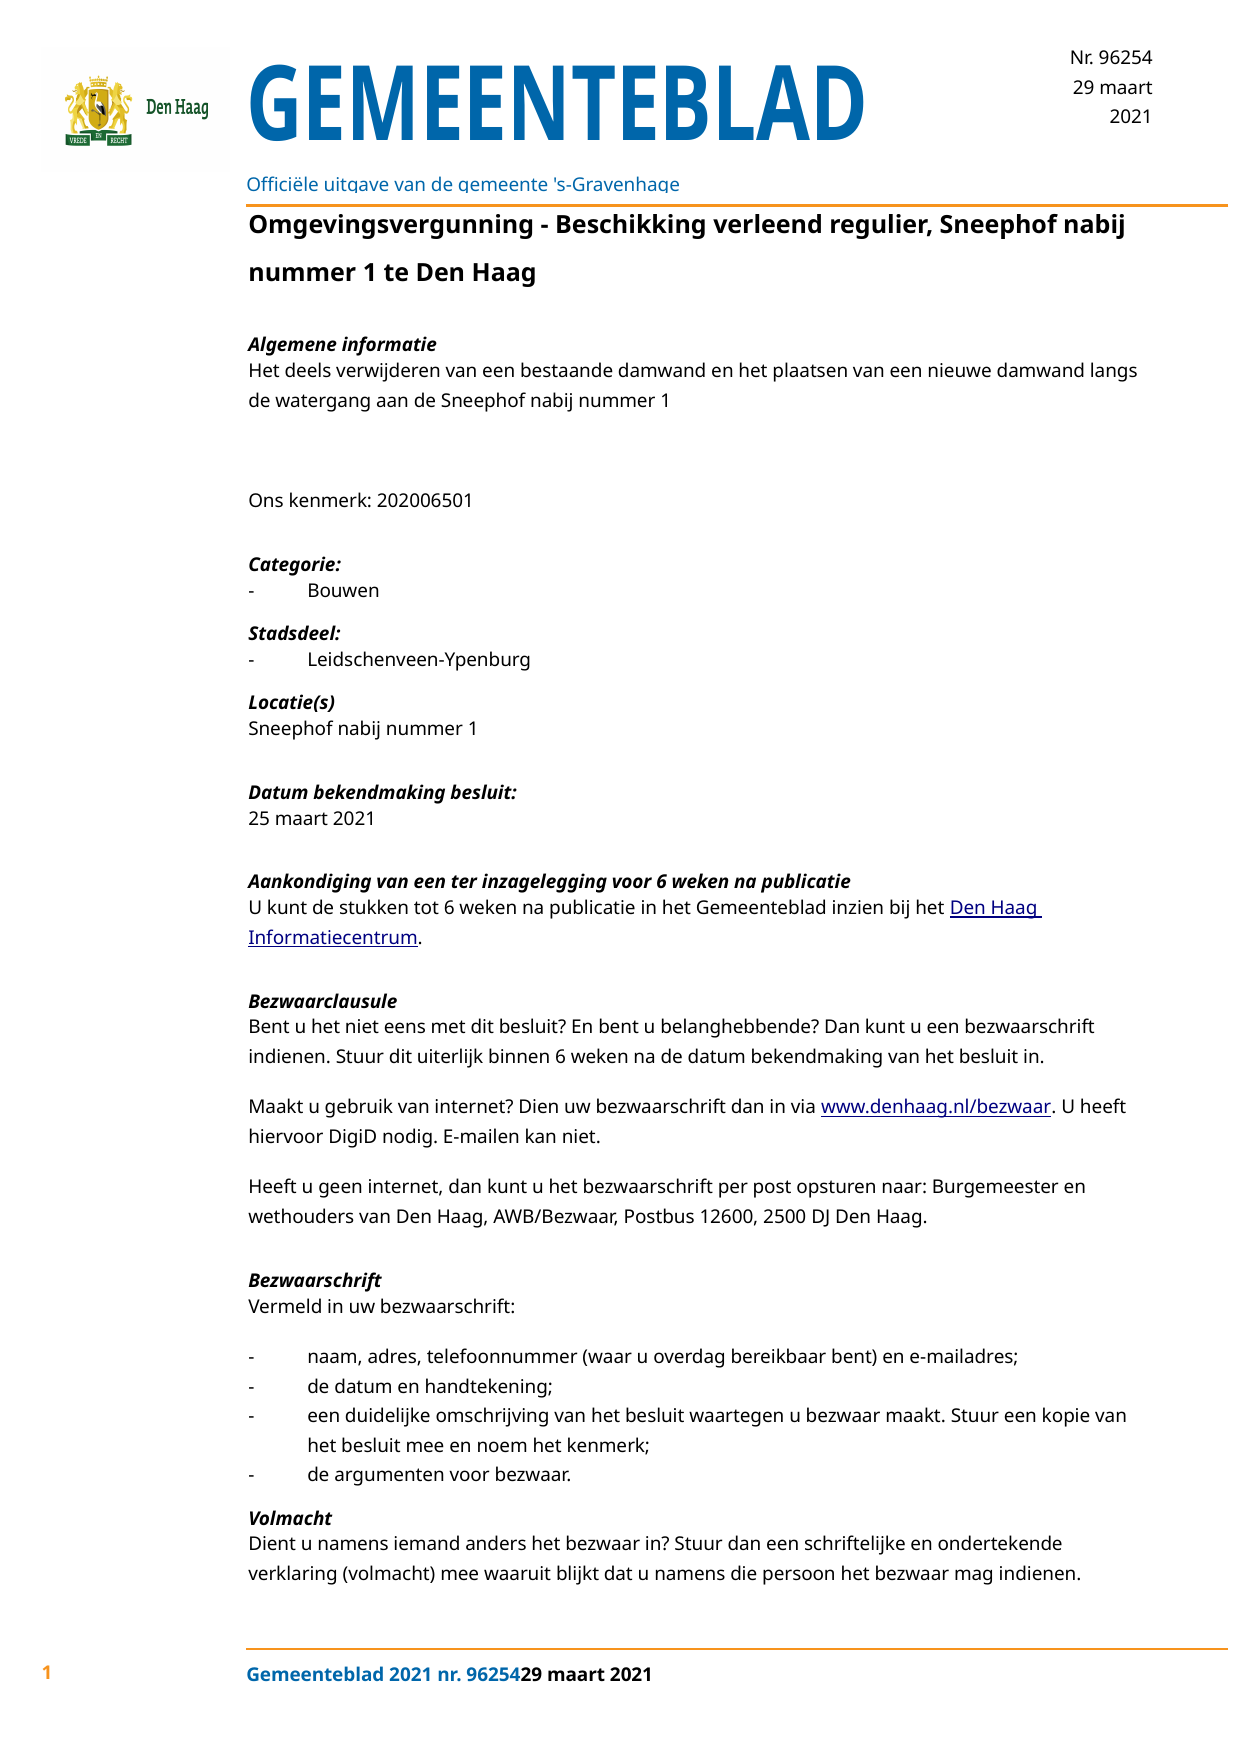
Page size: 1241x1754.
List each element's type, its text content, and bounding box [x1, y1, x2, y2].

list Leidschenveen-Ypenburg [248, 646, 1152, 672]
text Algemene informatie [248, 331, 1152, 357]
text Stadsdeel: [248, 620, 1152, 646]
text Volmacht [248, 1505, 1152, 1531]
text Sneephof nabij nummer 1 [248, 715, 1152, 741]
list naam, adres, telefoonnummer (waar u overdag bereikbaar bent) en e-mailadres; [248, 1343, 1152, 1369]
text Locatie(s) [248, 689, 1152, 715]
list Bouwen [248, 577, 1152, 603]
text Bezwaarclausule [248, 988, 1152, 1014]
text Datum bekendmaking besluit: [248, 779, 1152, 805]
text Heeft u geen internet, dan kunt u het bezwaarschrift per post opsturen naar: Burgemeester en wethouders van Den Haag, AWB/Bezwaar, Postbus 12600, 2500 DJ Den Haag. [248, 1174, 1152, 1229]
text Ons kenmerk: 202006501 [248, 488, 1152, 513]
text U kunt de stukken tot 6 weken na publicatie in het Gemeenteblad inzien bij het Den Haag Informatiecentrum. [248, 894, 1152, 950]
text Vermeld in uw bezwaarschrift: [248, 1293, 1152, 1319]
list een duidelijke omschrijving van het besluit waartegen u bezwaar maakt. Stuur een kopie van het besluit mee en noem het kenmerk; [248, 1402, 1152, 1458]
picture [41, 47, 231, 172]
text Bent u het niet eens met dit besluit? En bent u belanghebbende? Dan kunt u een bezwaarschrift indienen. Stuur dit uiterlijk binnen 6 weken na de datum bekendmaking van het besluit in. [248, 1014, 1152, 1069]
text Bezwaarschrift [248, 1267, 1152, 1293]
text Het deels verwijderen van een bestaande damwand en het plaatsen van een nieuwe damwand langs de watergang aan de Sneephof nabij nummer 1 [248, 357, 1152, 412]
list de argumenten voor bezwaar. [248, 1462, 1152, 1487]
text Maakt u gebruik van internet? Dien uw bezwaarschrift dan in via www.denhaag.nl/bezwaar. U heeft hiervoor DigiD nodig. E-mailen kan niet. [248, 1094, 1152, 1149]
text Omgevingsvergunning - Beschikking verleend regulier, Sneephof nabij nummer 1 te Den Haag [248, 207, 1152, 288]
text Categorie: [248, 552, 1152, 577]
text Aankondiging van een ter inzagelegging voor 6 weken na publicatie [248, 869, 1152, 894]
text Dient u namens iemand anders het bezwaar in? Stuur dan een schriftelijke en ondertekende verklaring (volmacht) mee waaruit blijkt dat u namens die persoon het bezwaar mag indienen. [248, 1531, 1152, 1586]
text 25 maart 2021 [248, 805, 1152, 830]
list de datum en handtekening; [248, 1373, 1152, 1399]
